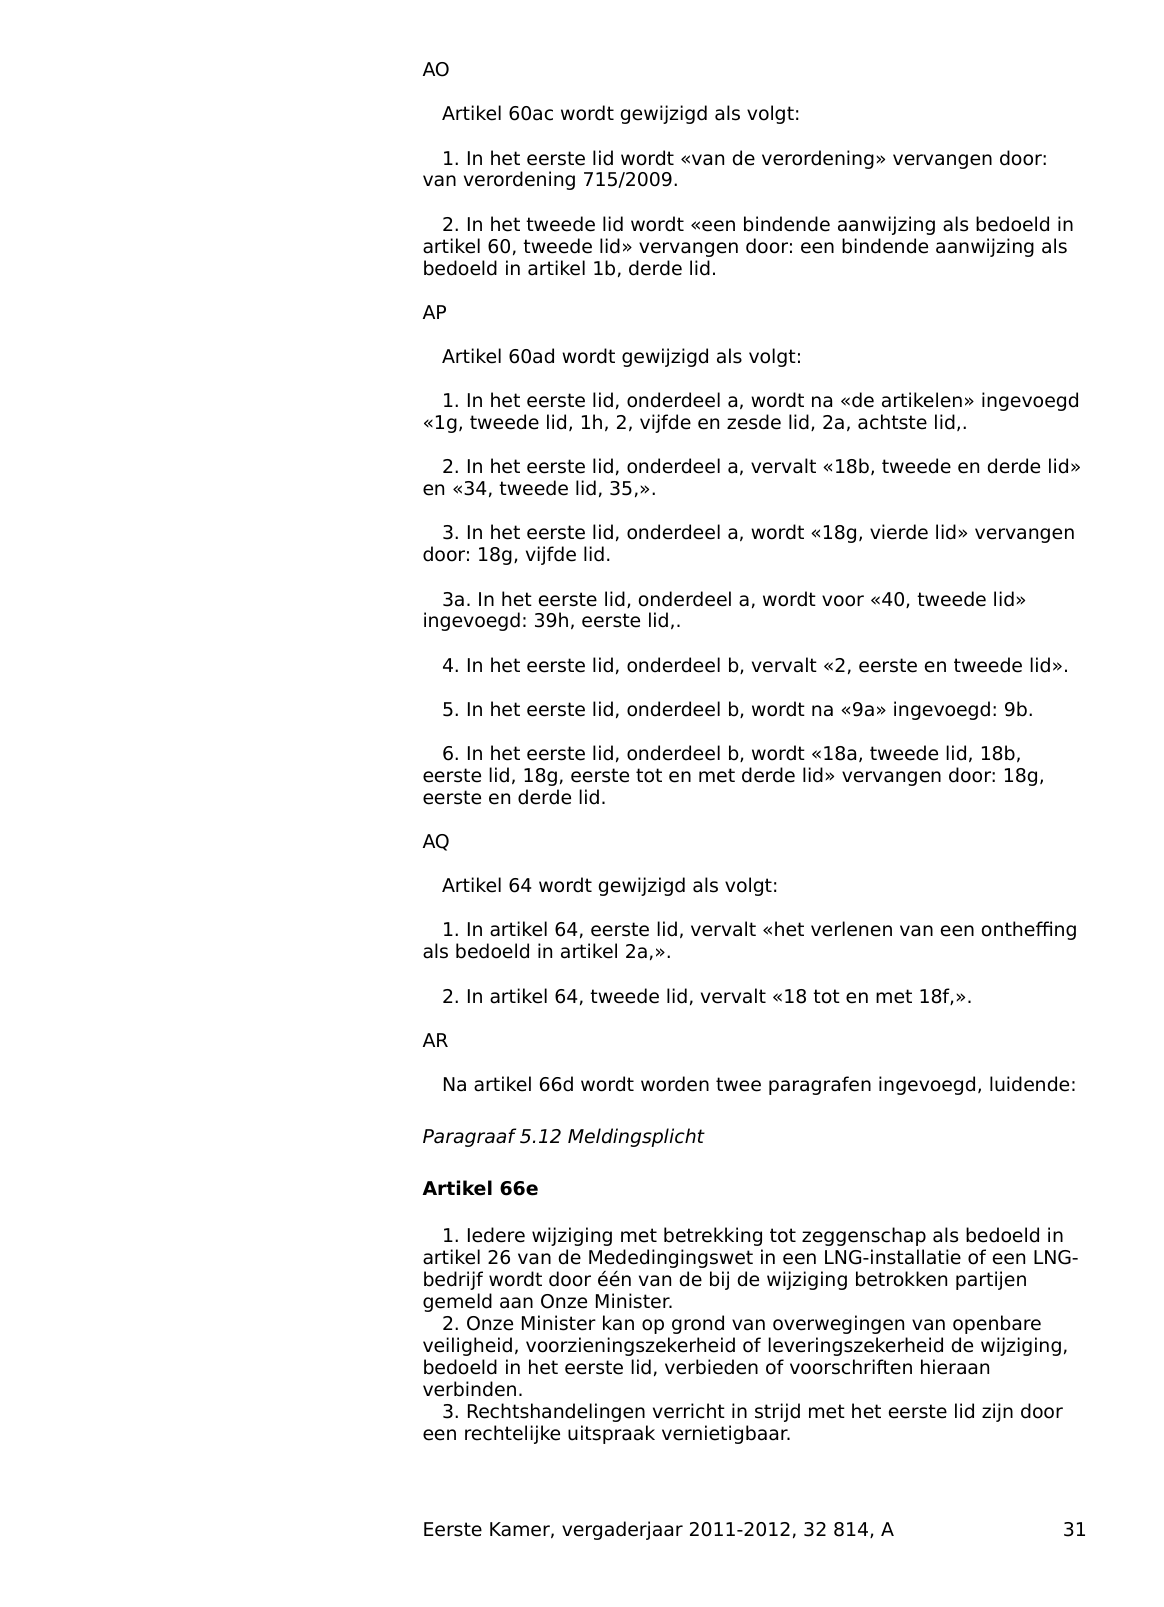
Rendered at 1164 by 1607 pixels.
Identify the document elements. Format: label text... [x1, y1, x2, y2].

text Artikel 60ac wordt gewijzigd als volgt: [422, 103, 1087, 125]
text Artikel 64 wordt gewijzigd als volgt: [422, 875, 1087, 897]
text Na artikel 66d wordt worden twee paragrafen ingevoegd, luidende: [422, 1074, 1087, 1096]
text 1. Iedere wijziging met betrekking tot zeggenschap als bedoeld in artikel 26 van de Mededingingswet in een LNG-installatie of een LNG-bedrijf wordt door één van de bij de wijziging betrokken partijen gemeld aan Onze Minister. [422, 1225, 1087, 1313]
text 2. In het tweede lid wordt «een bindende aanwijzing als bedoeld in artikel 60, tweede lid» vervangen door: een bindende aanwijzing als bedoeld in artikel 1b, derde lid. [422, 213, 1087, 279]
subtitle Artikel 66e [422, 1178, 1087, 1200]
text 3. In het eerste lid, onderdeel a, wordt «18g, vierde lid» vervangen door: 18g, vijfde lid. [422, 522, 1087, 566]
text 2. Onze Minister kan op grond van overwegingen van openbare veiligheid, voorzieningszekerheid of leveringszekerheid de wijziging, bedoeld in het eerste lid, verbieden of voorschriften hieraan verbinden. [422, 1313, 1087, 1401]
text 1. In het eerste lid wordt «van de verordening» vervangen door: van verordening 715/2009. [422, 147, 1087, 191]
text 3a. In het eerste lid, onderdeel a, wordt voor «40, tweede lid» ingevoegd: 39h, eerste lid,. [422, 588, 1087, 632]
text Artikel 60ad wordt gewijzigd als volgt: [422, 346, 1087, 368]
text AO [422, 59, 1087, 81]
text AP [422, 302, 1087, 324]
text 6. In het eerste lid, onderdeel b, wordt «18a, tweede lid, 18b, eerste lid, 18g, eerste tot en met derde lid» vervangen door: 18g, eerste en derde lid. [422, 743, 1087, 809]
text 5. In het eerste lid, onderdeel b, wordt na «9a» ingevoegd: 9b. [422, 699, 1087, 721]
text AQ [422, 831, 1087, 853]
text 2. In artikel 64, tweede lid, vervalt «18 tot en met 18f,». [422, 986, 1087, 1007]
subtitle Paragraaf 5.12 Meldingsplicht [422, 1126, 1087, 1148]
text AR [422, 1030, 1087, 1052]
text 1. In artikel 64, eerste lid, vervalt «het verlenen van een ontheffing als bedoeld in artikel 2a,». [422, 919, 1087, 963]
text 4. In het eerste lid, onderdeel b, vervalt «2, eerste en tweede lid». [422, 654, 1087, 677]
text 2. In het eerste lid, onderdeel a, vervalt «18b, tweede en derde lid» en «34, tweede lid, 35,». [422, 456, 1087, 500]
text 3. Rechtshandelingen verricht in strijd met het eerste lid zijn door een rechtelijke uitspraak vernietigbaar. [422, 1401, 1087, 1444]
text 1. In het eerste lid, onderdeel a, wordt na «de artikelen» ingevoegd «1g, tweede lid, 1h, 2, vijfde en zesde lid, 2a, achtste lid,. [422, 390, 1087, 434]
